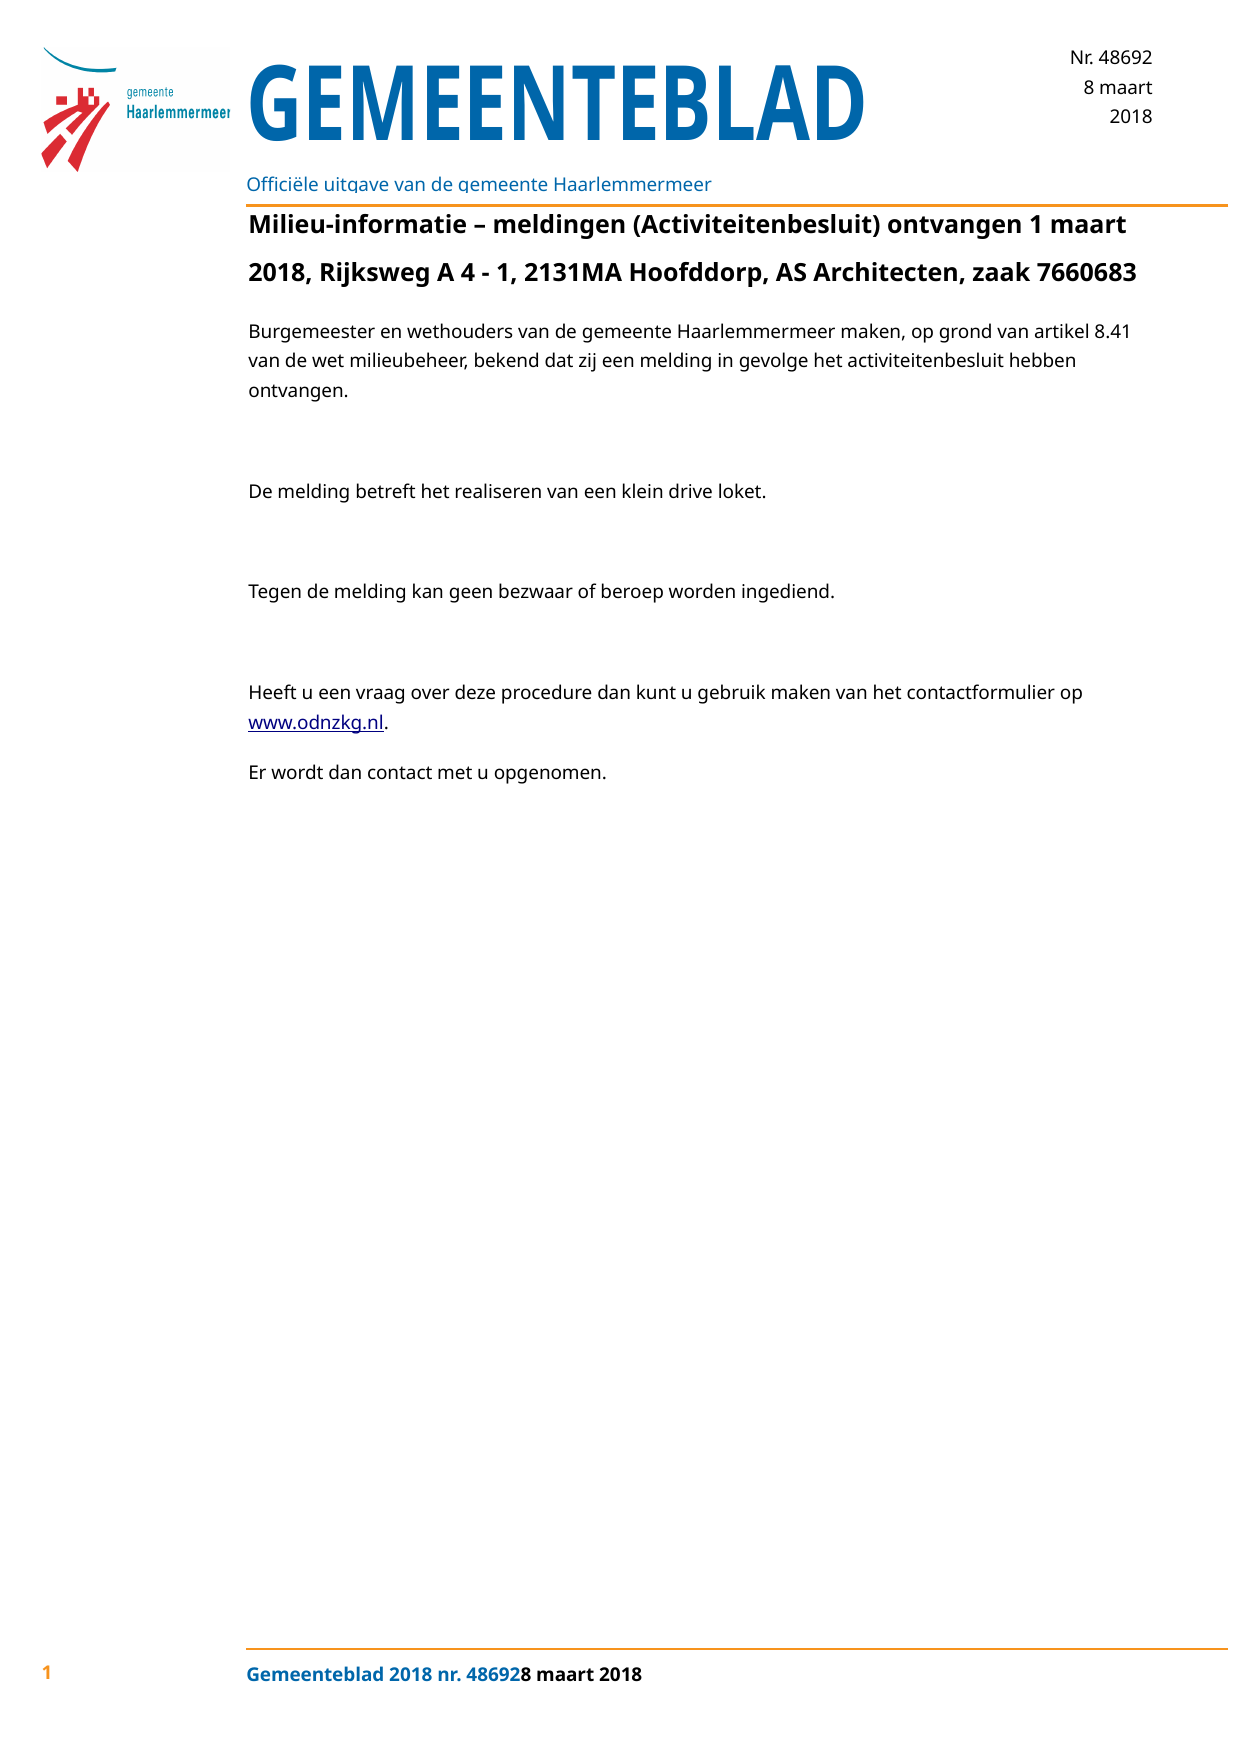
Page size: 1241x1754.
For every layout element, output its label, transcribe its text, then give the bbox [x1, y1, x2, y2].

picture [41, 47, 231, 172]
text Er wordt dan contact met u opgenomen. [248, 759, 1152, 785]
text Milieu-informatie – meldingen (Activiteitenbesluit) ontvangen 1 maart 2018, Rijksweg A 4 - 1, 2131MA Hoofddorp, AS Architecten, zaak 7660683 [248, 207, 1152, 288]
text Heeft u een vraag over deze procedure dan kunt u gebruik maken van het contactformulier op www.odnzkg.nl. [248, 679, 1152, 735]
text Tegen de melding kan geen bezwaar of beroep worden ingediend. [248, 579, 1152, 604]
text Burgemeester en wethouders van de gemeente Haarlemmermeer maken, op grond van artikel 8.41 van de wet milieubeheer, bekend dat zij een melding in gevolge het activiteitenbesluit hebben ontvangen. [248, 318, 1152, 403]
text De melding betreft het realiseren van een klein drive loket. [248, 478, 1152, 504]
